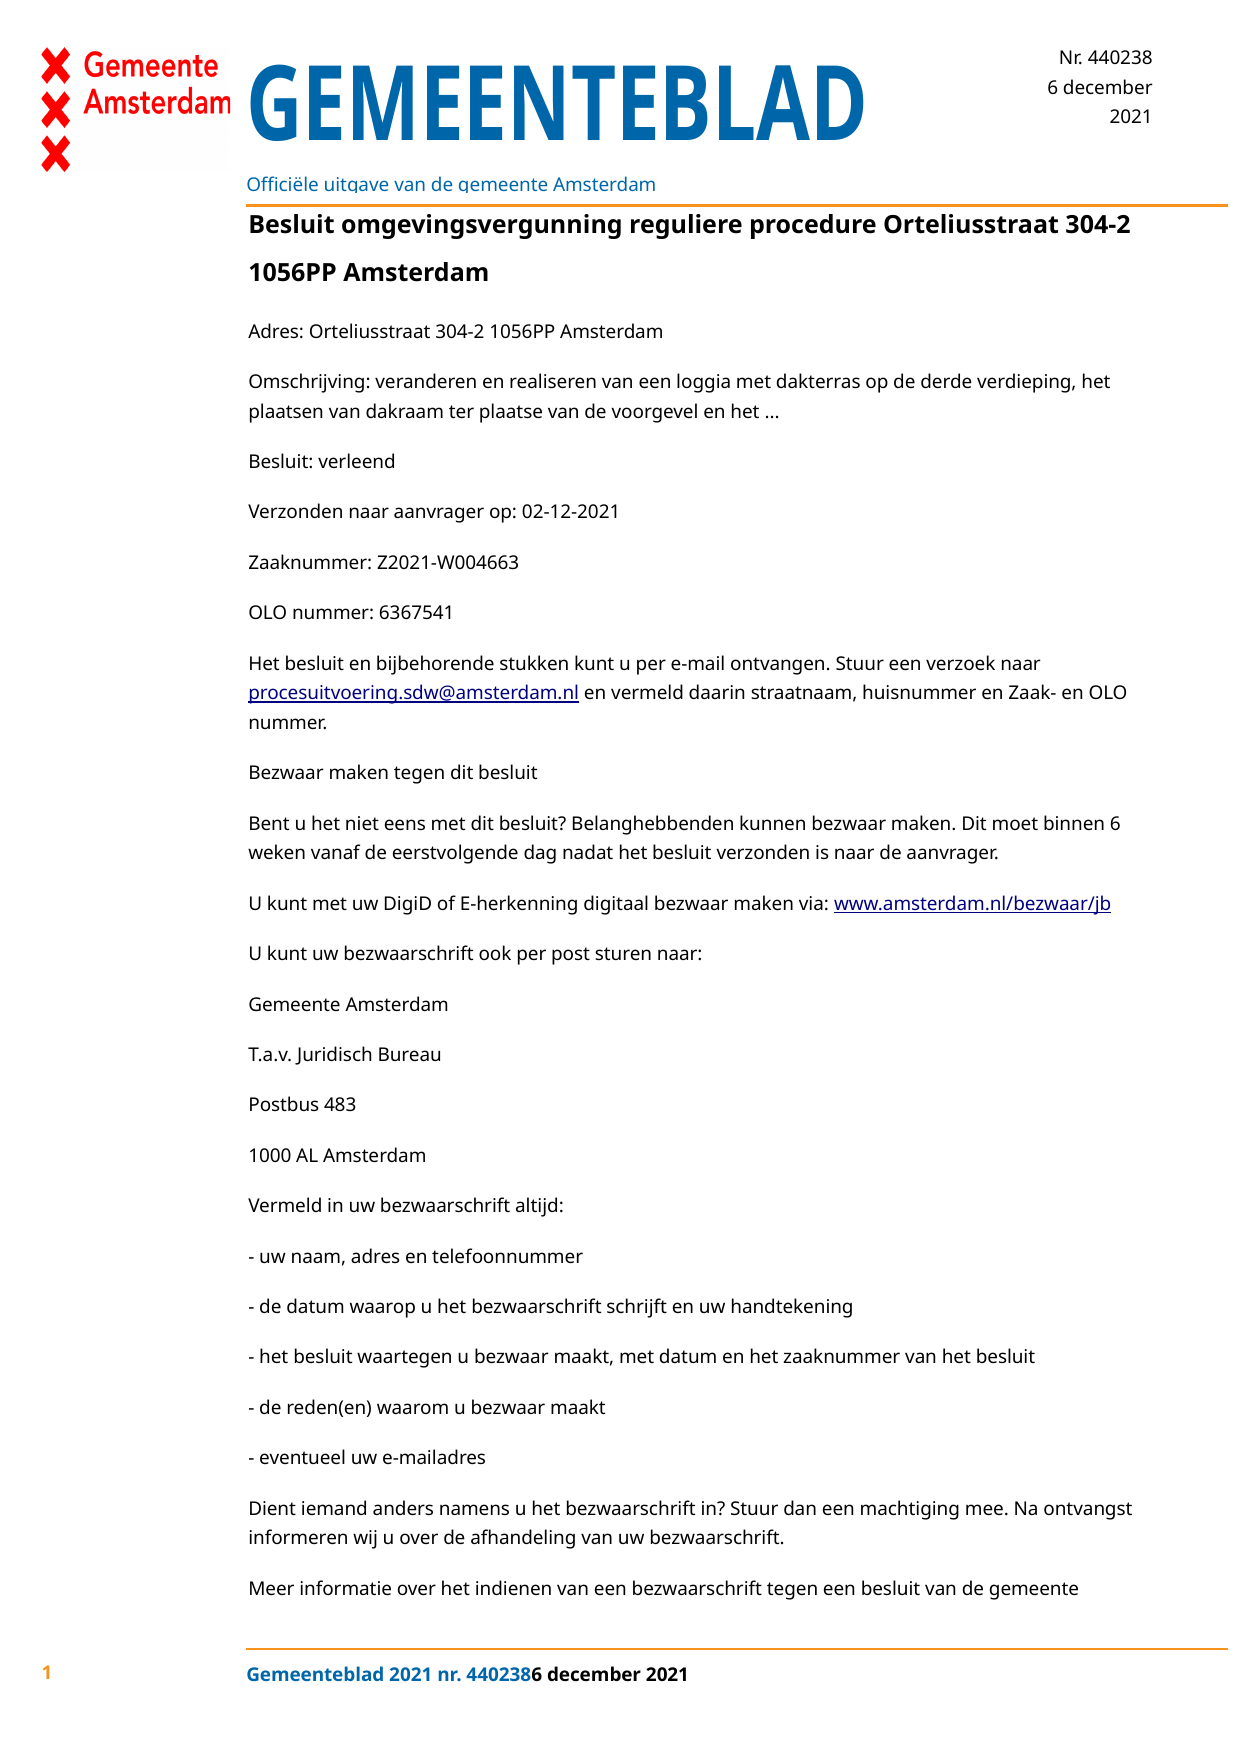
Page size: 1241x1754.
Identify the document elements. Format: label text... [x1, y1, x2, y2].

text Zaaknummer: Z2021-W004663 [248, 549, 1152, 575]
text Vermeld in uw bezwaarschrift altijd: [248, 1192, 1152, 1218]
text Besluit omgevingsvergunning reguliere procedure Orteliusstraat 304-2 1056PP Amsterdam [248, 207, 1152, 288]
text OLO nummer: 6367541 [248, 599, 1152, 625]
text - uw naam, adres en telefoonnummer [248, 1243, 1152, 1269]
text Besluit: verleend [248, 448, 1152, 474]
text Het besluit en bijbehorende stukken kunt u per e-mail ontvangen. Stuur een verzoek naar procesuitvoering.sdw@amsterdam.nl en vermeld daarin straatnaam, huisnummer en Zaak- en OLO nummer. [248, 650, 1152, 735]
text Dient iemand anders namens u het bezwaarschrift in? Stuur dan een machtiging mee. Na ontvangst informeren wij u over de afhandeling van uw bezwaarschrift. [248, 1495, 1152, 1550]
text Bezwaar maken tegen dit besluit [248, 759, 1152, 785]
text U kunt met uw DigiD of E-herkenning digitaal bezwaar maken via: www.amsterdam.nl/bezwaar/jb [248, 890, 1152, 916]
text Omschrijving: veranderen en realiseren van een loggia met dakterras op de derde verdieping, het plaatsen van dakraam ter plaatse van de voorgevel en het ... [248, 368, 1152, 424]
text U kunt uw bezwaarschrift ook per post sturen naar: [248, 940, 1152, 966]
text - de reden(en) waarom u bezwaar maakt [248, 1394, 1152, 1420]
text Postbus 483 [248, 1092, 1152, 1117]
text Bent u het niet eens met dit besluit? Belanghebbenden kunnen bezwaar maken. Dit moet binnen 6 weken vanaf de eerstvolgende dag nadat het besluit verzonden is naar de aanvrager. [248, 810, 1152, 865]
text - eventueel uw e-mailadres [248, 1444, 1152, 1470]
text - de datum waarop u het bezwaarschrift schrijft en uw handtekening [248, 1293, 1152, 1319]
text Gemeente Amsterdam [248, 991, 1152, 1017]
text - het besluit waartegen u bezwaar maakt, met datum en het zaaknummer van het besluit [248, 1344, 1152, 1369]
text Adres: Orteliusstraat 304-2 1056PP Amsterdam [248, 318, 1152, 344]
picture [41, 47, 231, 172]
text Meer informatie over het indienen van een bezwaarschrift tegen een besluit van de gemeente [248, 1575, 1152, 1601]
text 1000 AL Amsterdam [248, 1142, 1152, 1168]
text T.a.v. Juridisch Bureau [248, 1041, 1152, 1067]
text Verzonden naar aanvrager op: 02-12-2021 [248, 499, 1152, 524]
